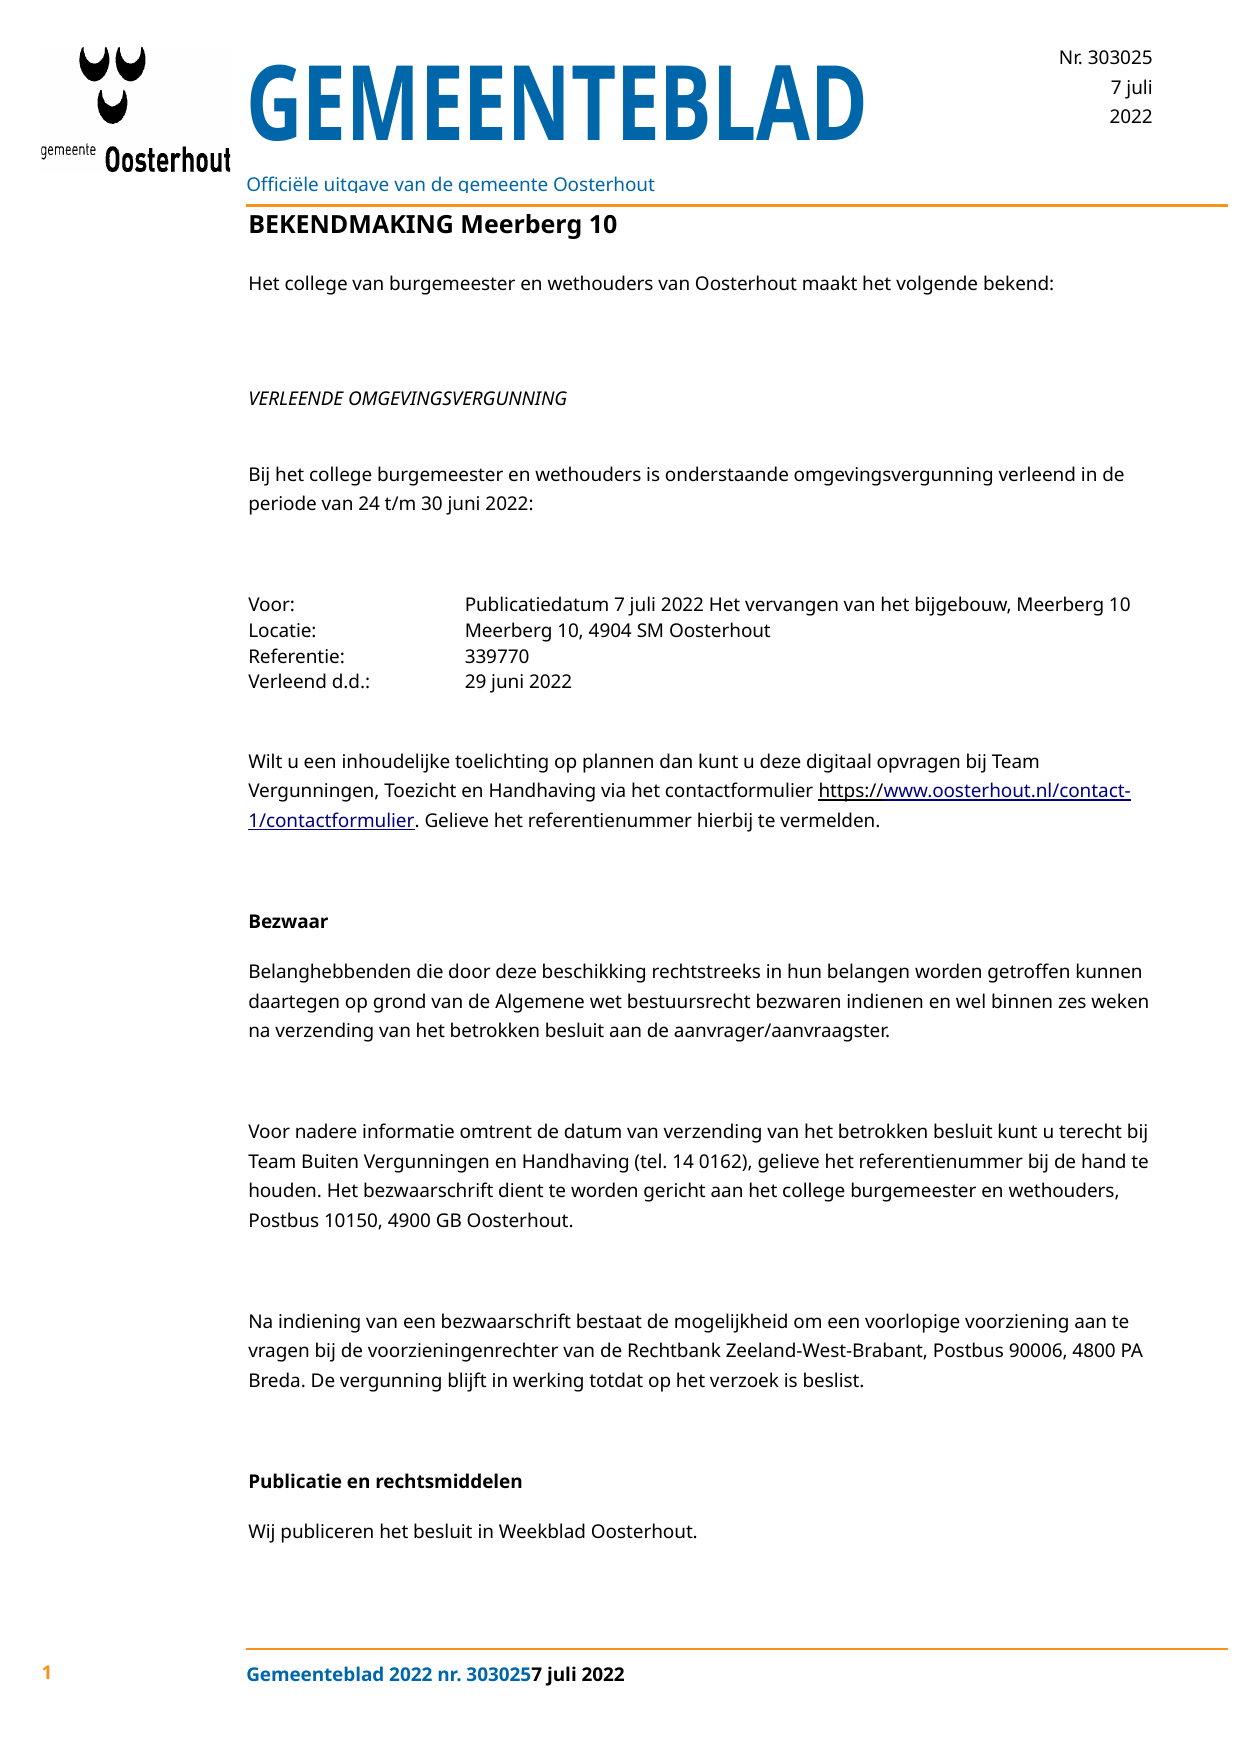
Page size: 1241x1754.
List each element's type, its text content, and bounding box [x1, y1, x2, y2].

text Bij het college burgemeester en wethouders is onderstaande omgevingsvergunning verleend in de periode van 24 t/m 30 juni 2022: [248, 461, 1152, 516]
text Voor nadere informatie omtrent de datum van verzending van het betrokken besluit kunt u terecht bij Team Buiten Vergunningen en Handhaving (tel. 14 0162), gelieve het referentienummer bij de hand te houden. Het bezwaarschrift dient te worden gericht aan het college burgemeester en wethouders, Postbus 10150, 4900 GB Oosterhout. [248, 1118, 1152, 1233]
table_cell Locatie: [248, 617, 464, 643]
text Wij publiceren het besluit in Weekblad Oosterhout. [248, 1518, 1152, 1544]
table_cell 29 juni 2022 [465, 669, 1152, 694]
text BEKENDMAKING Meerberg 10 [248, 207, 1152, 241]
text Publicatie en rechtsmiddelen [248, 1468, 1152, 1494]
text Het college van burgemeester en wethouders van Oosterhout maakt het volgende bekend: [248, 270, 1152, 296]
text VERLEENDE OMGEVINGSVERGUNNING [248, 385, 1152, 410]
text Bezwaar [248, 908, 1152, 934]
table_cell 339770 [465, 643, 1152, 668]
text Wilt u een inhoudelijke toelichting op plannen dan kunt u deze digitaal opvragen bij Team Vergunningen, Toezicht en Handhaving via het contactformulier https://www.oosterhout.nl/contact-1/contactformulier. Gelieve het referentienummer hierbij te vermelden. [248, 748, 1152, 833]
table_cell Referentie: [248, 643, 464, 668]
table_cell Meerberg 10, 4904 SM Oosterhout [465, 617, 1152, 643]
table_header Voor: [248, 591, 464, 617]
picture [41, 47, 231, 172]
table_header Publicatiedatum 7 juli 2022 Het vervangen van het bijgebouw, Meerberg 10 [465, 591, 1152, 617]
text Na indiening van een bezwaarschrift bestaat de mogelijkheid om een voorlopige voorziening aan te vragen bij de voorzieningenrechter van de Rechtbank Zeeland-West-Brabant, Postbus 90006, 4800 PA Breda. De vergunning blijft in werking totdat op het verzoek is beslist. [248, 1308, 1152, 1393]
table_cell Verleend d.d.: [248, 669, 464, 694]
text Belanghebbenden die door deze beschikking rechtstreeks in hun belangen worden getroffen kunnen daartegen op grond van de Algemene wet bestuursrecht bezwaren indienen en wel binnen zes weken na verzending van het betrokken besluit aan de aanvrager/aanvraagster. [248, 958, 1152, 1043]
